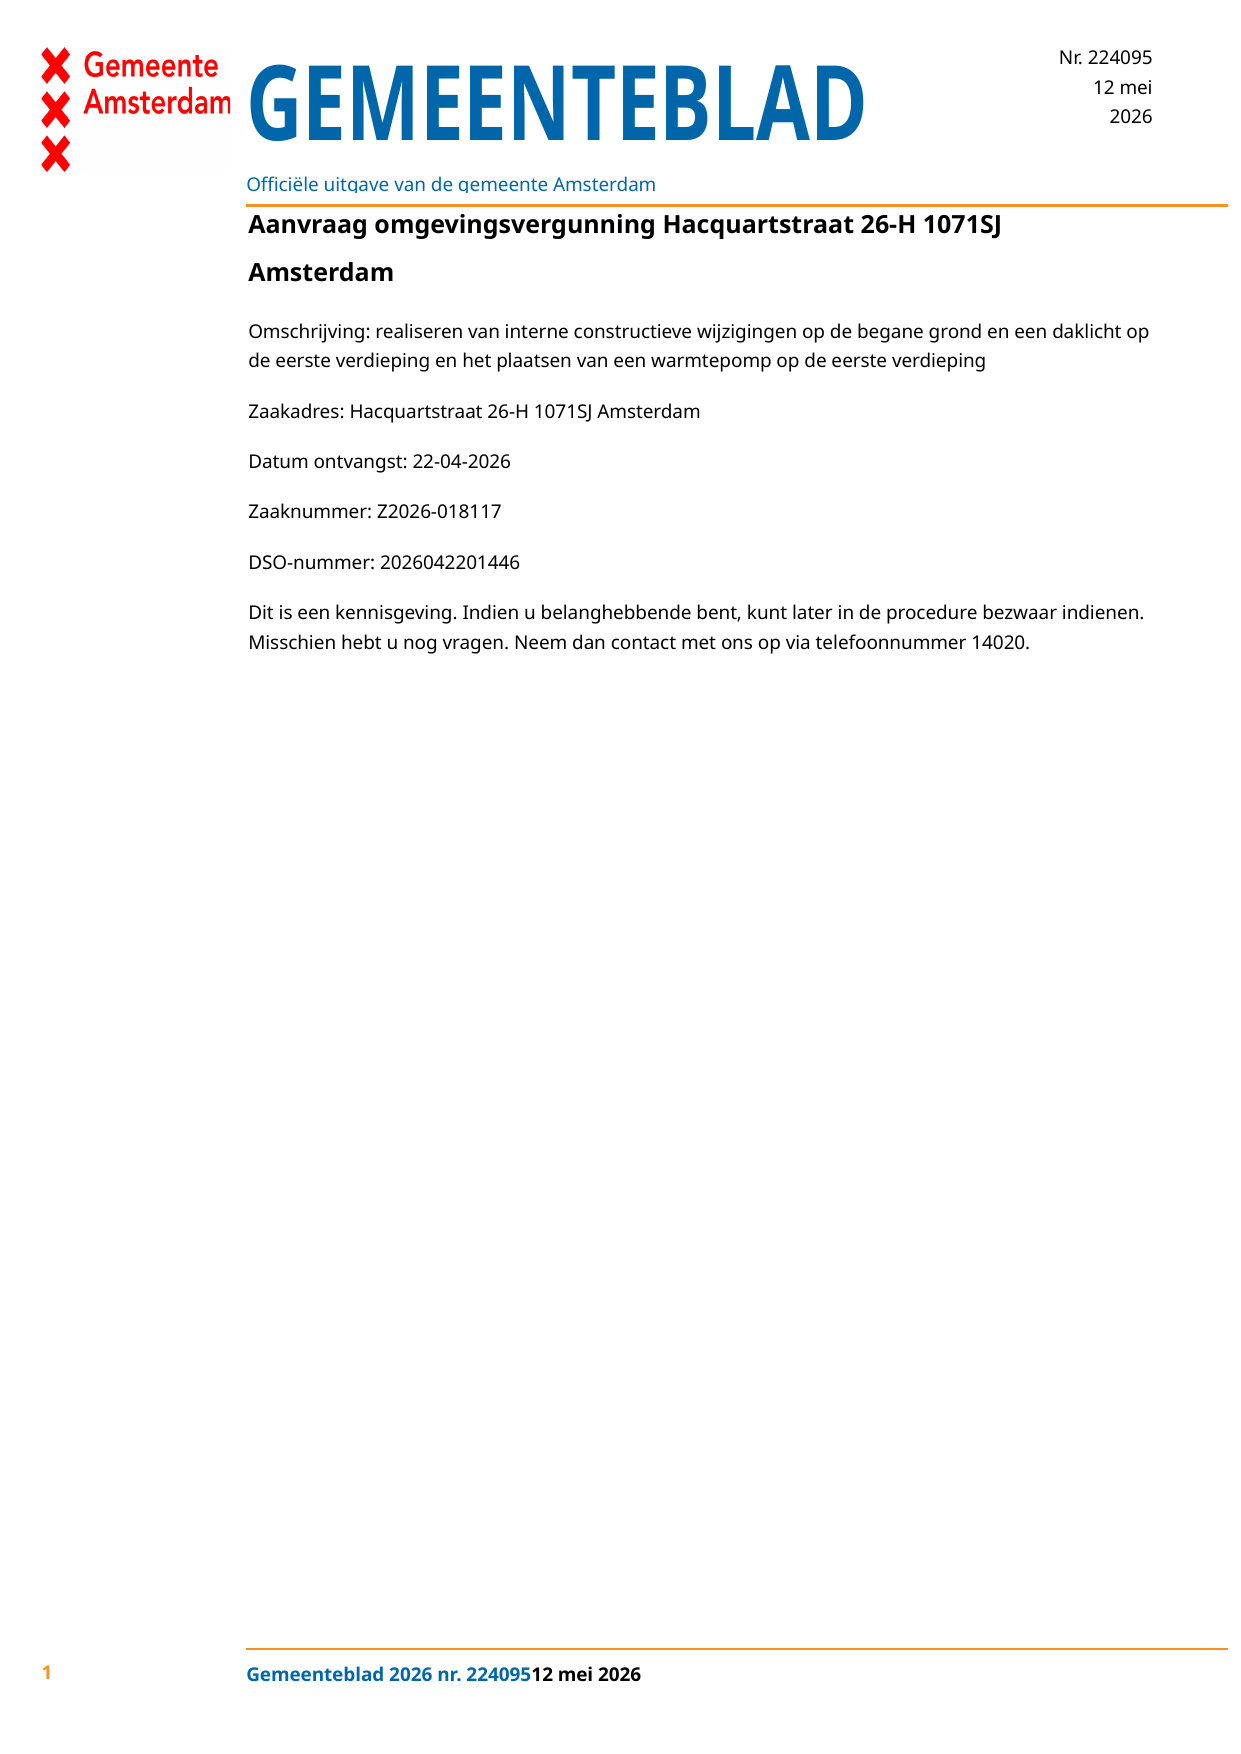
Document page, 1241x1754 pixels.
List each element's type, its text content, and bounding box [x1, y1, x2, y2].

text Datum ontvangst: 22-04-2026 [248, 448, 1152, 474]
text Dit is een kennisgeving. Indien u belanghebbende bent, kunt later in de procedure bezwaar indienen. Misschien hebt u nog vragen. Neem dan contact met ons op via telefoonnummer 14020. [248, 599, 1152, 655]
picture [41, 47, 231, 172]
text Zaakadres: Hacquartstraat 26-H 1071SJ Amsterdam [248, 398, 1152, 424]
text Aanvraag omgevingsvergunning Hacquartstraat 26-H 1071SJ Amsterdam [248, 207, 1152, 288]
text Omschrijving: realiseren van interne constructieve wijzigingen op de begane grond en een daklicht op de eerste verdieping en het plaatsen van een warmtepomp op de eerste verdieping [248, 318, 1152, 373]
text Zaaknummer: Z2026-018117 [248, 499, 1152, 524]
text DSO-nummer: 2026042201446 [248, 549, 1152, 575]
